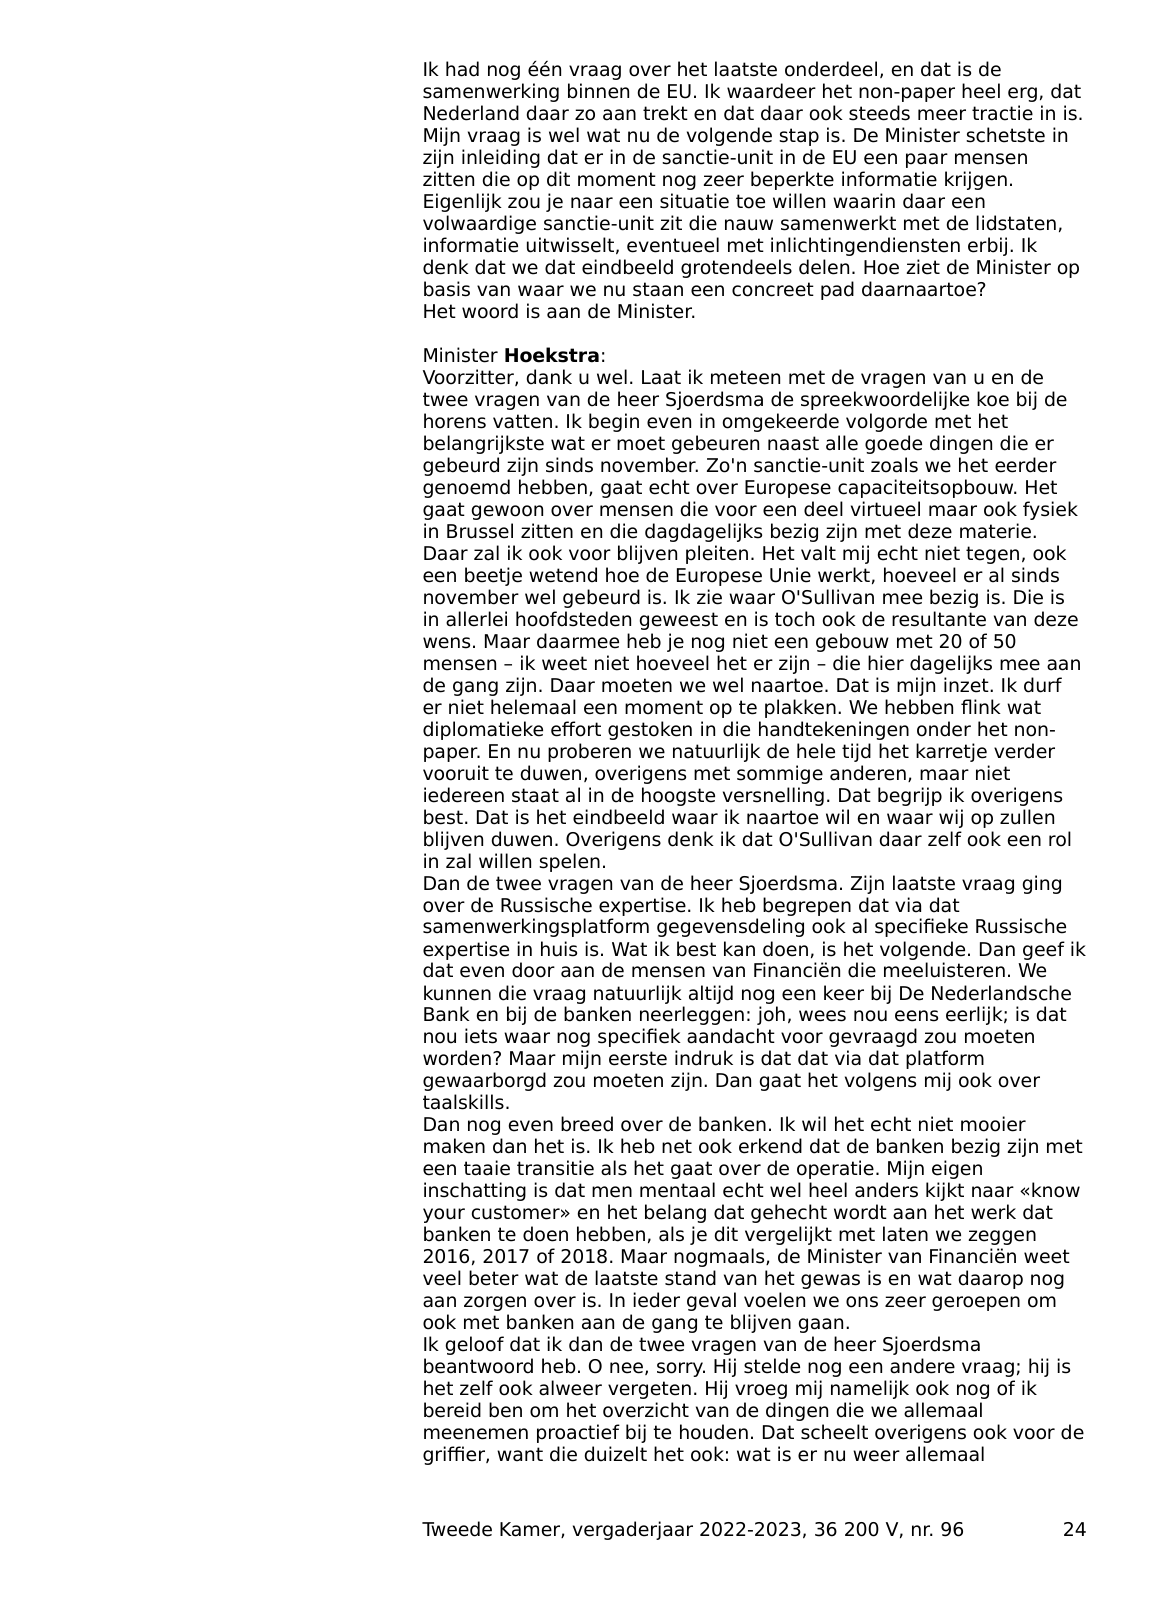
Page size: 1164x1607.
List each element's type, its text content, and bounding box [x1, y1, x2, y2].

text Voorzitter, dank u wel. Laat ik meteen met de vragen van u en de twee vragen van de heer Sjoerdsma de spreekwoordelijke koe bij de horens vatten. Ik begin even in omgekeerde volgorde met het belangrijkste wat er moet gebeuren naast alle goede dingen die er gebeurd zijn sinds november. Zo'n sanctie-unit zoals we het eerder genoemd hebben, gaat echt over Europese capaciteitsopbouw. Het gaat gewoon over mensen die voor een deel virtueel maar ook fysiek in Brussel zitten en die dagdagelijks bezig zijn met deze materie. Daar zal ik ook voor blijven pleiten. Het valt mij echt niet tegen, ook een beetje wetend hoe de Europese Unie werkt, hoeveel er al sinds november wel gebeurd is. Ik zie waar O'Sullivan mee bezig is. Die is in allerlei hoofdsteden geweest en is toch ook de resultante van deze wens. Maar daarmee heb je nog niet een gebouw met 20 of 50 mensen – ik weet niet hoeveel het er zijn – die hier dagelijks mee aan de gang zijn. Daar moeten we wel naartoe. Dat is mijn inzet. Ik durf er niet helemaal een moment op te plakken. We hebben flink wat diplomatieke effort gestoken in die handtekeningen onder het non-paper. En nu proberen we natuurlijk de hele tijd het karretje verder vooruit te duwen, overigens met sommige anderen, maar niet iedereen staat al in de hoogste versnelling. Dat begrijp ik overigens best. Dat is het eindbeeld waar ik naartoe wil en waar wij op zullen blijven duwen. Overigens denk ik dat O'Sullivan daar zelf ook een rol in zal willen spelen. [422, 367, 1087, 872]
text Dan nog even breed over de banken. Ik wil het echt niet mooier maken dan het is. Ik heb net ook erkend dat de banken bezig zijn met een taaie transitie als het gaat over de operatie. Mijn eigen inschatting is dat men mentaal echt wel heel anders kijkt naar «know your customer» en het belang dat gehecht wordt aan het werk dat banken te doen hebben, als je dit vergelijkt met laten we zeggen 2016, 2017 of 2018. Maar nogmaals, de Minister van Financiën weet veel beter wat de laatste stand van het gewas is en wat daarop nog aan zorgen over is. In ieder geval voelen we ons zeer geroepen om ook met banken aan de gang te blijven gaan. [422, 1114, 1087, 1334]
text Minister Hoekstra: [422, 345, 1087, 367]
text Dan de twee vragen van de heer Sjoerdsma. Zijn laatste vraag ging over de Russische expertise. Ik heb begrepen dat via dat samenwerkingsplatform gegevensdeling ook al specifieke Russische expertise in huis is. Wat ik best kan doen, is het volgende. Dan geef ik dat even door aan de mensen van Financiën die meeluisteren. We kunnen die vraag natuurlijk altijd nog een keer bij De Nederlandsche Bank en bij de banken neerleggen: joh, wees nou eens eerlijk; is dat nou iets waar nog specifiek aandacht voor gevraagd zou moeten worden? Maar mijn eerste indruk is dat dat via dat platform gewaarborgd zou moeten zijn. Dan gaat het volgens mij ook over taalskills. [422, 872, 1087, 1114]
text Ik had nog één vraag over het laatste onderdeel, en dat is de samenwerking binnen de EU. Ik waardeer het non-paper heel erg, dat Nederland daar zo aan trekt en dat daar ook steeds meer tractie in is. Mijn vraag is wel wat nu de volgende stap is. De Minister schetste in zijn inleiding dat er in de sanctie-unit in de EU een paar mensen zitten die op dit moment nog zeer beperkte informatie krijgen. Eigenlijk zou je naar een situatie toe willen waarin daar een volwaardige sanctie-unit zit die nauw samenwerkt met de lidstaten, informatie uitwisselt, eventueel met inlichtingendiensten erbij. Ik denk dat we dat eindbeeld grotendeels delen. Hoe ziet de Minister op basis van waar we nu staan een concreet pad daarnaartoe? [422, 59, 1087, 301]
text Ik geloof dat ik dan de twee vragen van de heer Sjoerdsma beantwoord heb. O nee, sorry. Hij stelde nog een andere vraag; hij is het zelf ook alweer vergeten. Hij vroeg mij namelijk ook nog of ik bereid ben om het overzicht van de dingen die we allemaal meenemen proactief bij te houden. Dat scheelt overigens ook voor de griffier, want die duizelt het ook: wat is er nu weer allemaal [422, 1334, 1087, 1466]
text Het woord is aan de Minister. [422, 301, 1087, 323]
